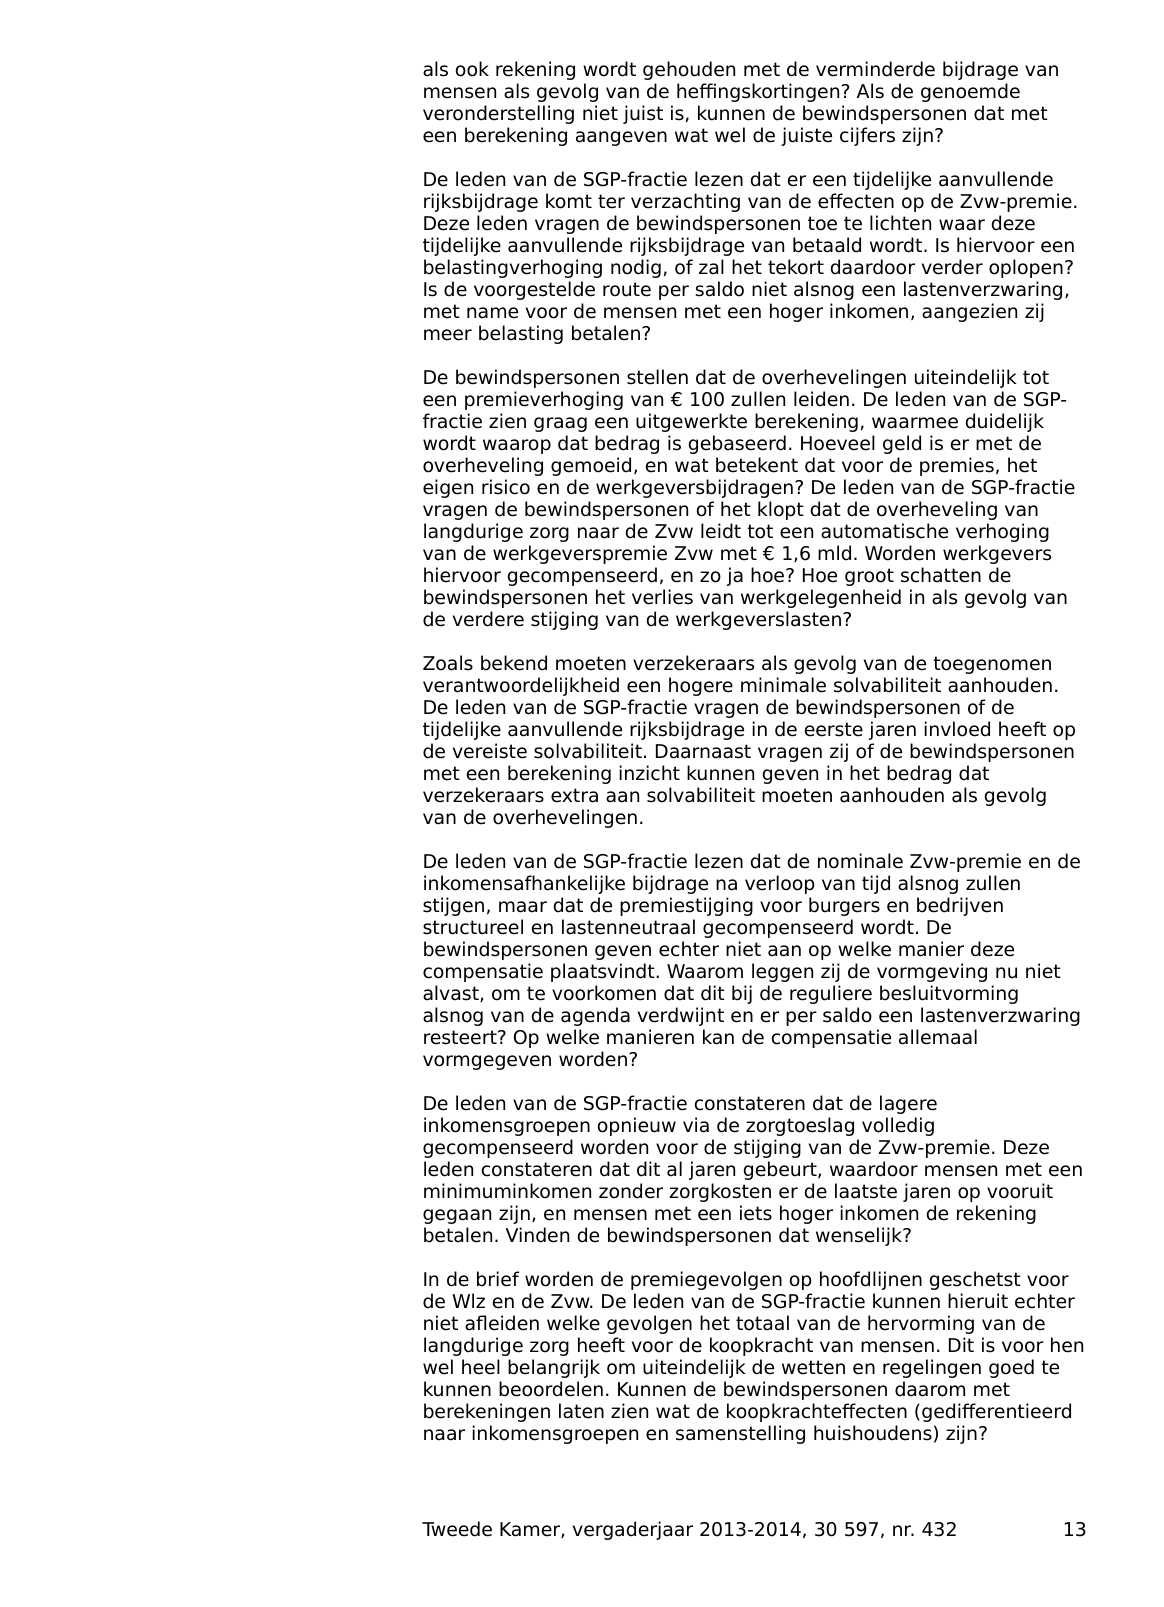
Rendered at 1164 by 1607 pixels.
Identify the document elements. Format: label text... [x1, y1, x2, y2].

text Zoals bekend moeten verzekeraars als gevolg van de toegenomen verantwoordelijkheid een hogere minimale solvabiliteit aanhouden. De leden van de SGP-fractie vragen de bewindspersonen of de tijdelijke aanvullende rijksbijdrage in de eerste jaren invloed heeft op de vereiste solvabiliteit. Daarnaast vragen zij of de bewindspersonen met een berekening inzicht kunnen geven in het bedrag dat verzekeraars extra aan solvabiliteit moeten aanhouden als gevolg van de overhevelingen. [422, 653, 1087, 829]
text als ook rekening wordt gehouden met de verminderde bijdrage van mensen als gevolg van de heffingskortingen? Als de genoemde veronderstelling niet juist is, kunnen de bewindspersonen dat met een berekening aangeven wat wel de juiste cijfers zijn? [422, 59, 1087, 147]
text De leden van de SGP-fractie constateren dat de lagere inkomensgroepen opnieuw via de zorgtoeslag volledig gecompenseerd worden voor de stijging van de Zvw-premie. Deze leden constateren dat dit al jaren gebeurt, waardoor mensen met een minimuminkomen zonder zorgkosten er de laatste jaren op vooruit gegaan zijn, en mensen met een iets hoger inkomen de rekening betalen. Vinden de bewindspersonen dat wenselijk? [422, 1093, 1087, 1247]
text De leden van de SGP-fractie lezen dat de nominale Zvw-premie en de inkomensafhankelijke bijdrage na verloop van tijd alsnog zullen stijgen, maar dat de premiestijging voor burgers en bedrijven structureel en lastenneutraal gecompenseerd wordt. De bewindspersonen geven echter niet aan op welke manier deze compensatie plaatsvindt. Waarom leggen zij de vormgeving nu niet alvast, om te voorkomen dat dit bij de reguliere besluitvorming alsnog van de agenda verdwijnt en er per saldo een lastenverzwaring resteert? Op welke manieren kan de compensatie allemaal vormgegeven worden? [422, 851, 1087, 1071]
text De leden van de SGP-fractie lezen dat er een tijdelijke aanvullende rijksbijdrage komt ter verzachting van de effecten op de Zvw-premie. Deze leden vragen de bewindspersonen toe te lichten waar deze tijdelijke aanvullende rijksbijdrage van betaald wordt. Is hiervoor een belastingverhoging nodig, of zal het tekort daardoor verder oplopen? Is de voorgestelde route per saldo niet alsnog een lastenverzwaring, met name voor de mensen met een hoger inkomen, aangezien zij meer belasting betalen? [422, 169, 1087, 345]
text De bewindspersonen stellen dat de overhevelingen uiteindelijk tot een premieverhoging van € 100 zullen leiden. De leden van de SGP-fractie zien graag een uitgewerkte berekening, waarmee duidelijk wordt waarop dat bedrag is gebaseerd. Hoeveel geld is er met de overheveling gemoeid, en wat betekent dat voor de premies, het eigen risico en de werkgeversbijdragen? De leden van de SGP-fractie vragen de bewindspersonen of het klopt dat de overheveling van langdurige zorg naar de Zvw leidt tot een automatische verhoging van de werkgeverspremie Zvw met € 1,6 mld. Worden werkgevers hiervoor gecompenseerd, en zo ja hoe? Hoe groot schatten de bewindspersonen het verlies van werkgelegenheid in als gevolg van de verdere stijging van de werkgeverslasten? [422, 367, 1087, 631]
text In de brief worden de premiegevolgen op hoofdlijnen geschetst voor de Wlz en de Zvw. De leden van de SGP-fractie kunnen hieruit echter niet afleiden welke gevolgen het totaal van de hervorming van de langdurige zorg heeft voor de koopkracht van mensen. Dit is voor hen wel heel belangrijk om uiteindelijk de wetten en regelingen goed te kunnen beoordelen. Kunnen de bewindspersonen daarom met berekeningen laten zien wat de koopkrachteffecten (gedifferentieerd naar inkomensgroepen en samenstelling huishoudens) zijn? [422, 1269, 1087, 1445]
